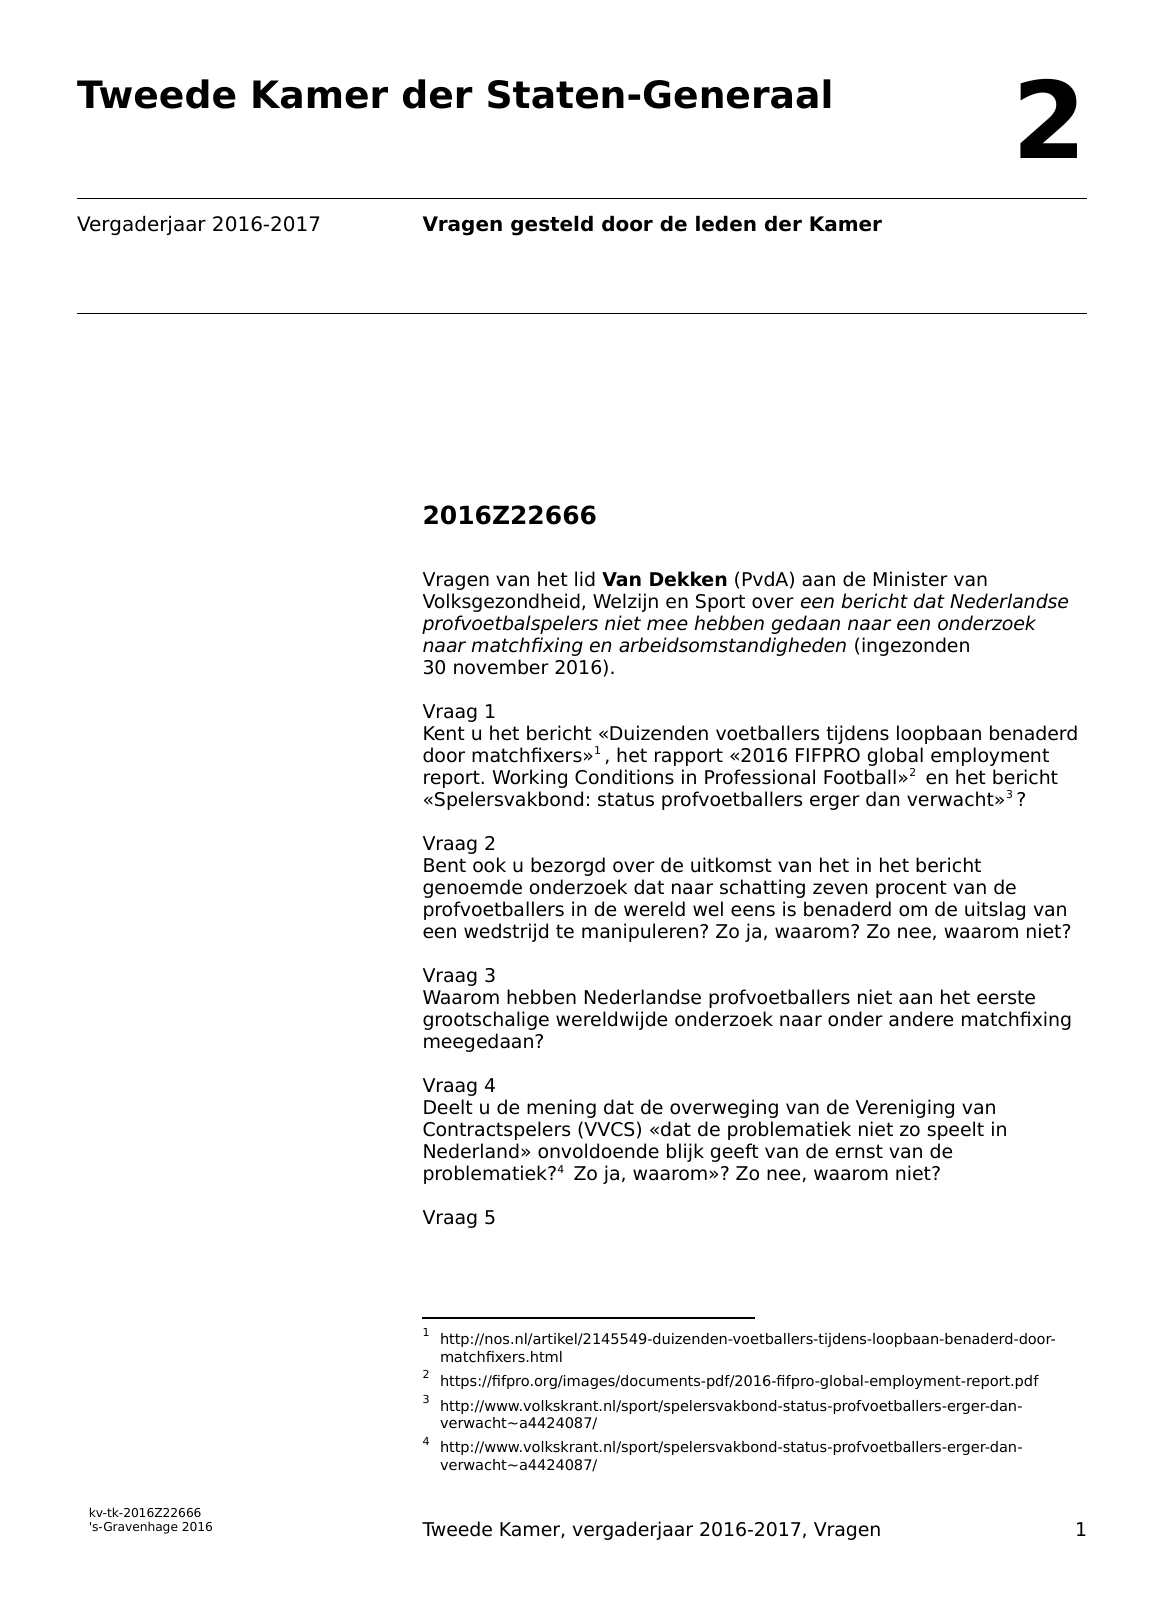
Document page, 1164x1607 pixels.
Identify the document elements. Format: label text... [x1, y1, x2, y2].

text http://www.volkskrant.nl/sport/spelersvakbond-status-profvoetballers-erger-dan-verwacht~a4424087/ [422, 1435, 1087, 1474]
text 's-Gravenhage 2016 [88, 1520, 323, 1534]
table_header 2 [886, 59, 1087, 198]
table_cell Vergaderjaar 2016-2017 [77, 199, 422, 313]
text Waarom hebben Nederlandse profvoetballers niet aan het eerste grootschalige wereldwijde onderzoek naar onder andere matchfixing meegedaan? [422, 987, 1087, 1053]
table_cell Vragen gesteld door de leden der Kamer [422, 199, 1087, 313]
text Vraag 1 [422, 701, 1087, 723]
text Vraag 4 [422, 1075, 1087, 1097]
text Kent u het bericht «Duizenden voetballers tijdens loopbaan benaderd door matchfixers», het rapport «2016 FIFPRO global employment report. Working Conditions in Professional Football» en het bericht «Spelersvakbond: status profvoetballers erger dan verwacht»? [422, 723, 1087, 811]
text Vragen van het lid Van Dekken (PvdA) aan de Minister van Volksgezondheid, Welzijn en Sport over een bericht dat Nederlandse profvoetbalspelers niet mee hebben gedaan naar een onderzoek naar matchfixing en arbeidsomstandigheden (ingezonden 30 november 2016). [422, 569, 1087, 679]
text kv-tk-2016Z22666 [88, 1506, 323, 1520]
text Vraag 3 [422, 965, 1087, 987]
text https://fifpro.org/images/documents-pdf/2016-fifpro-global-employment-report.pdf [422, 1368, 1087, 1391]
text Vraag 2 [422, 833, 1087, 855]
text http://nos.nl/artikel/2145549-duizenden-voetballers-tijdens-loopbaan-benaderd-door-matchfixers.html [422, 1327, 1087, 1366]
text Deelt u de mening dat de overweging van de Vereniging van Contractspelers (VVCS) «dat de problematiek niet zo speelt in Nederland» onvoldoende blijk geeft van de ernst van de problematiek? Zo ja, waarom»? Zo nee, waarom niet? [422, 1097, 1087, 1185]
text 2016Z22666 [422, 501, 1087, 531]
text http://www.volkskrant.nl/sport/spelersvakbond-status-profvoetballers-erger-dan-verwacht~a4424087/ [422, 1393, 1087, 1432]
table_header Tweede Kamer der Staten-Generaal [77, 59, 886, 198]
text Bent ook u bezorgd over de uitkomst van het in het bericht genoemde onderzoek dat naar schatting zeven procent van de profvoetballers in de wereld wel eens is benaderd om de uitslag van een wedstrijd te manipuleren? Zo ja, waarom? Zo nee, waarom niet? [422, 855, 1087, 943]
text Vraag 5 [422, 1207, 1087, 1229]
